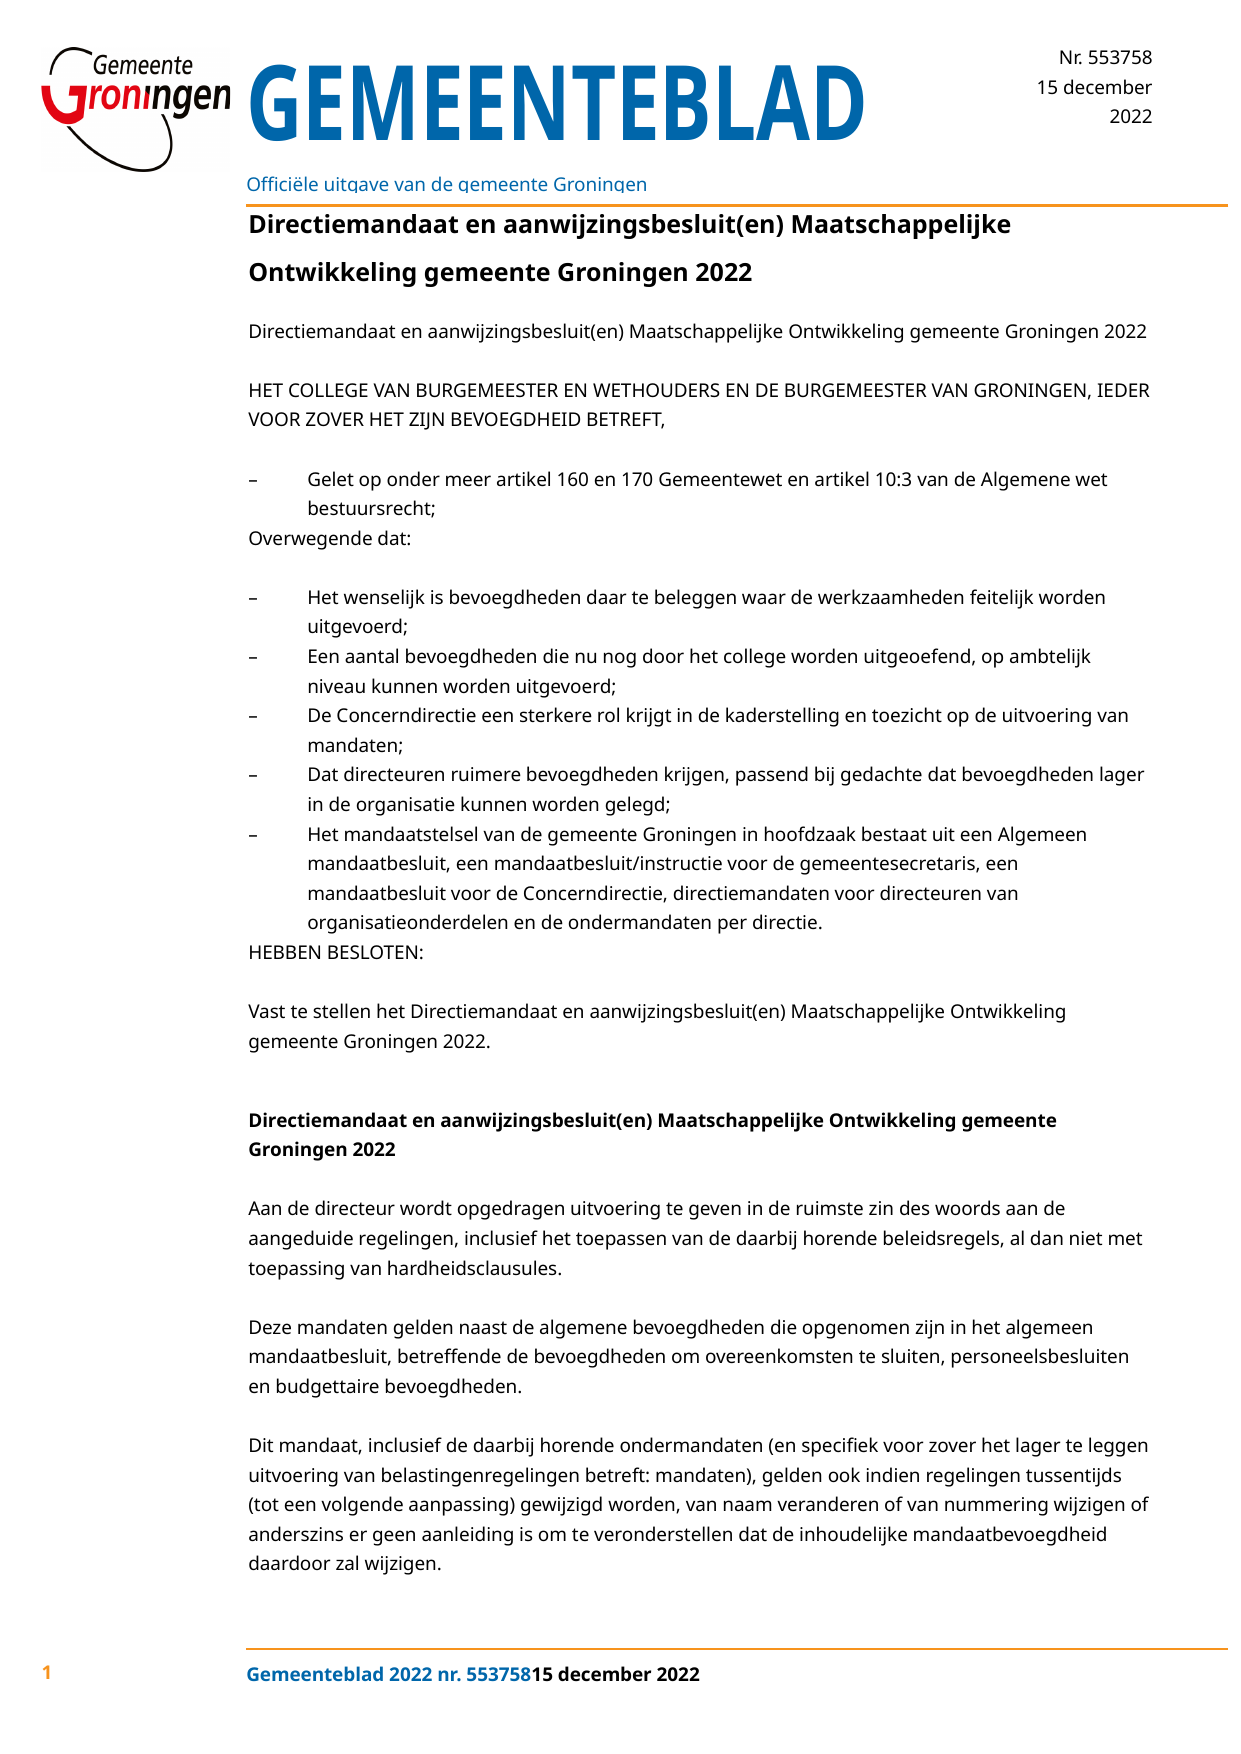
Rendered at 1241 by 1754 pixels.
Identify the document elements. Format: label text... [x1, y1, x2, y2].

list Gelet op onder meer artikel 160 en 170 Gemeentewet en artikel 10:3 van de Algemene wet bestuursrecht; [248, 466, 1152, 521]
list Het wenselijk is bevoegdheden daar te beleggen waar de werkzaamheden feitelijk worden uitgevoerd; [248, 584, 1152, 639]
text Vast te stellen het Directiemandaat en aanwijzingsbesluit(en) Maatschappelijke Ontwikkeling gemeente Groningen 2022. [248, 998, 1152, 1054]
text Directiemandaat en aanwijzingsbesluit(en) Maatschappelijke Ontwikkeling gemeente Groningen 2022 [248, 318, 1152, 344]
text Deze mandaten gelden naast de algemene bevoegdheden die opgenomen zijn in het algemeen mandaatbesluit, betreffende de bevoegdheden om overeenkomsten te sluiten, personeelsbesluiten en budgettaire bevoegdheden. [248, 1314, 1152, 1399]
text Directiemandaat en aanwijzingsbesluit(en) Maatschappelijke Ontwikkeling gemeente Groningen 2022 [248, 1107, 1152, 1162]
list Dat directeuren ruimere bevoegdheden krijgen, passend bij gedachte dat bevoegdheden lager in de organisatie kunnen worden gelegd; [248, 762, 1152, 817]
text HET COLLEGE VAN BURGEMEESTER EN WETHOUDERS EN DE BURGEMEESTER VAN GRONINGEN, IEDER VOOR ZOVER HET ZIJN BEVOEGDHEID BETREFT, [248, 377, 1152, 432]
text Overwegende dat: [248, 525, 1152, 551]
list Het mandaatstelsel van de gemeente Groningen in hoofdzaak bestaat uit een Algemeen mandaatbesluit, een mandaatbesluit/instructie voor de gemeentesecretaris, een mandaatbesluit voor de Concerndirectie, directiemandaten voor directeuren van organisatieonderdelen en de ondermandaten per directie. [248, 821, 1152, 935]
list De Concerndirectie een sterkere rol krijgt in de kaderstelling en toezicht op de uitvoering van mandaten; [248, 702, 1152, 758]
text HEBBEN BESLOTEN: [248, 939, 1152, 965]
picture [41, 47, 231, 172]
text Aan de directeur wordt opgedragen uitvoering te geven in de ruimste zin des woords aan de aangeduide regelingen, inclusief het toepassen van de daarbij horende beleidsregels, al dan niet met toepassing van hardheidsclausules. [248, 1196, 1152, 1280]
text Dit mandaat, inclusief de daarbij horende ondermandaten (en specifiek voor zover het lager te leggen uitvoering van belastingenregelingen betreft: mandaten), gelden ook indien regelingen tussentijds (tot een volgende aanpassing) gewijzigd worden, van naam veranderen of van nummering wijzigen of anderszins er geen aanleiding is om te veronderstellen dat de inhoudelijke mandaatbevoegdheid daardoor zal wijzigen. [248, 1432, 1152, 1576]
list Een aantal bevoegdheden die nu nog door het college worden uitgeoefend, op ambtelijk niveau kunnen worden uitgevoerd; [248, 643, 1152, 699]
text Directiemandaat en aanwijzingsbesluit(en) Maatschappelijke Ontwikkeling gemeente Groningen 2022 [248, 207, 1152, 288]
